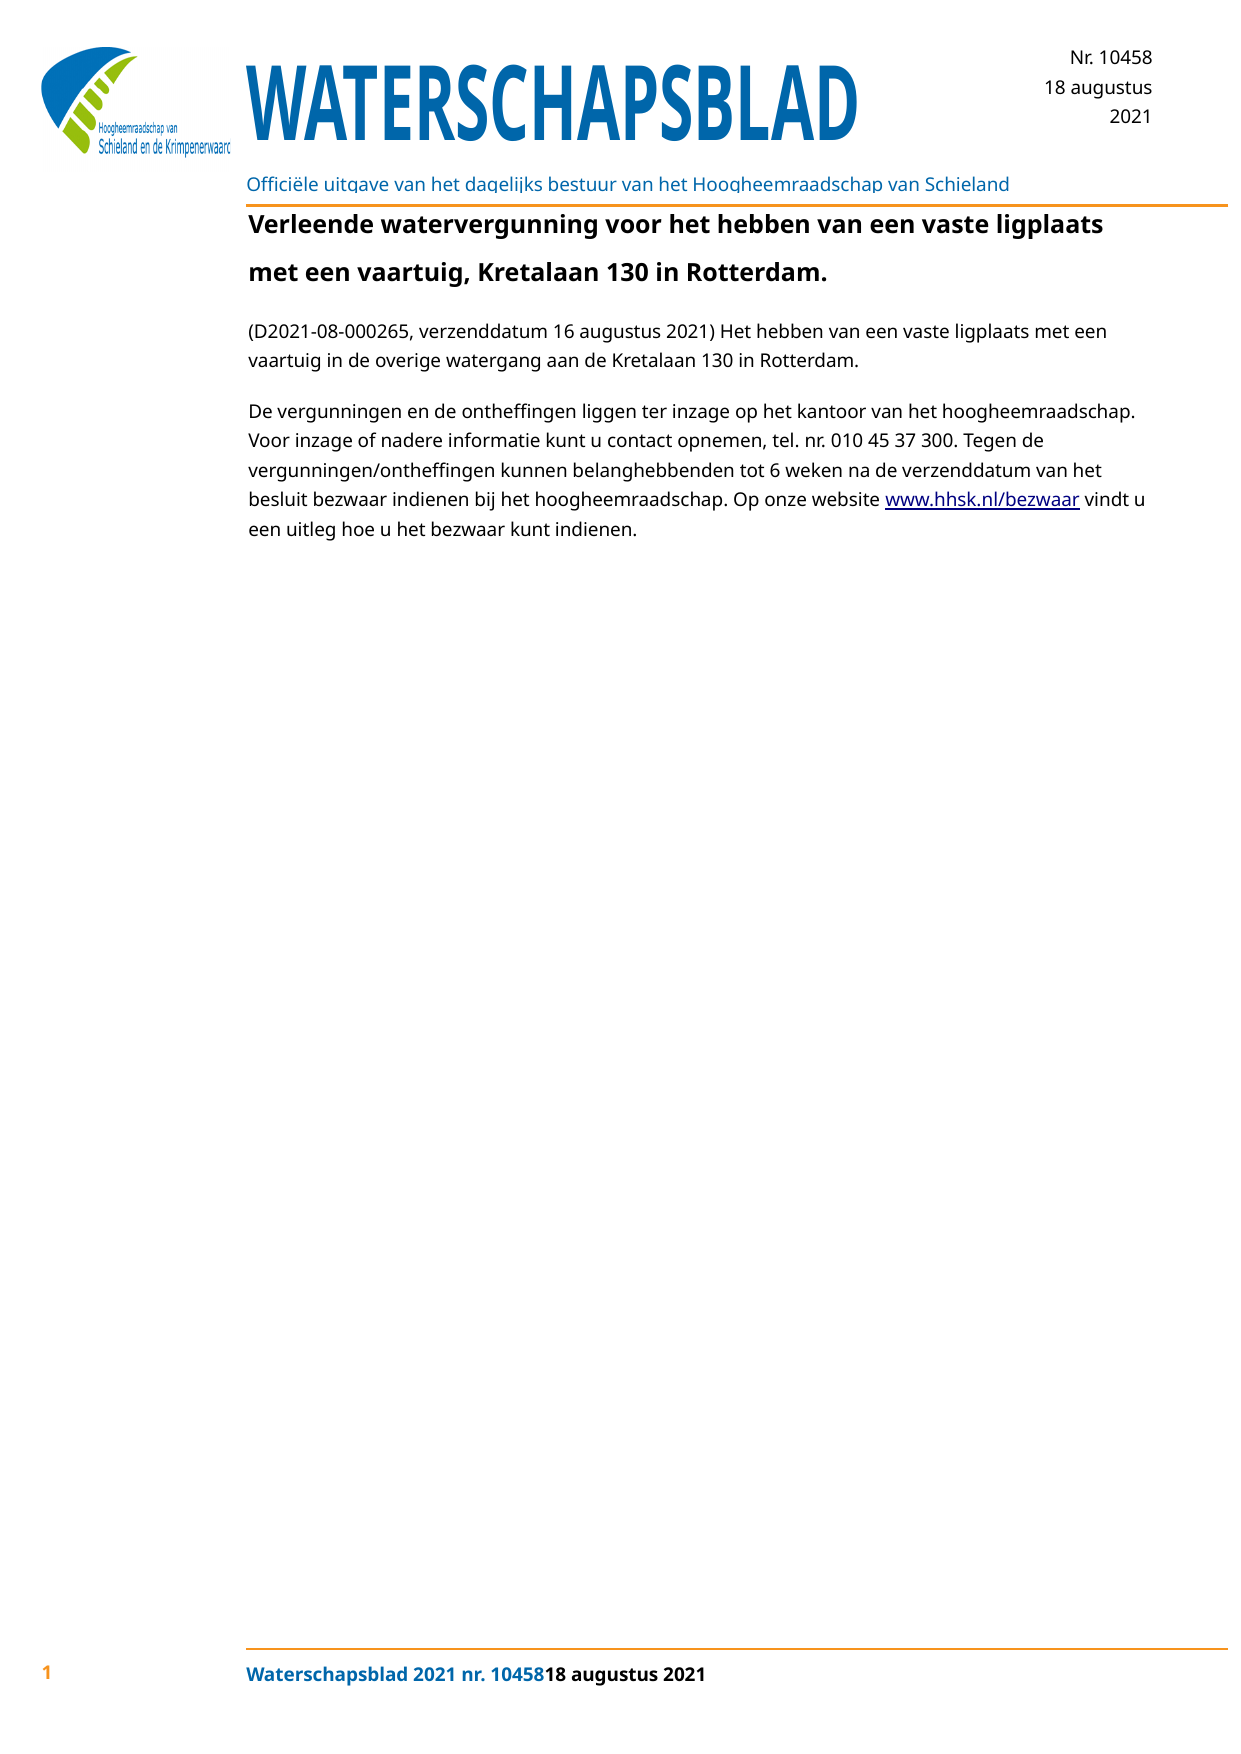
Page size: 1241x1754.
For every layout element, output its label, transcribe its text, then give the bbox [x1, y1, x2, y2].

picture [41, 47, 231, 172]
text Verleende watervergunning voor het hebben van een vaste ligplaats met een vaartuig, Kretalaan 130 in Rotterdam. [248, 207, 1152, 288]
text (D2021-08-000265, verzenddatum 16 augustus 2021) Het hebben van een vaste ligplaats met een vaartuig in de overige watergang aan de Kretalaan 130 in Rotterdam. [248, 318, 1152, 373]
text De vergunningen en de ontheffingen liggen ter inzage op het kantoor van het hoogheemraadschap. Voor inzage of nadere informatie kunt u contact opnemen, tel. nr. 010 45 37 300. Tegen de vergunningen/ontheffingen kunnen belanghebbenden tot 6 weken na de verzenddatum van het besluit bezwaar indienen bij het hoogheemraadschap. Op onze website www.hhsk.nl/bezwaar vindt u een uitleg hoe u het bezwaar kunt indienen. [248, 398, 1152, 542]
